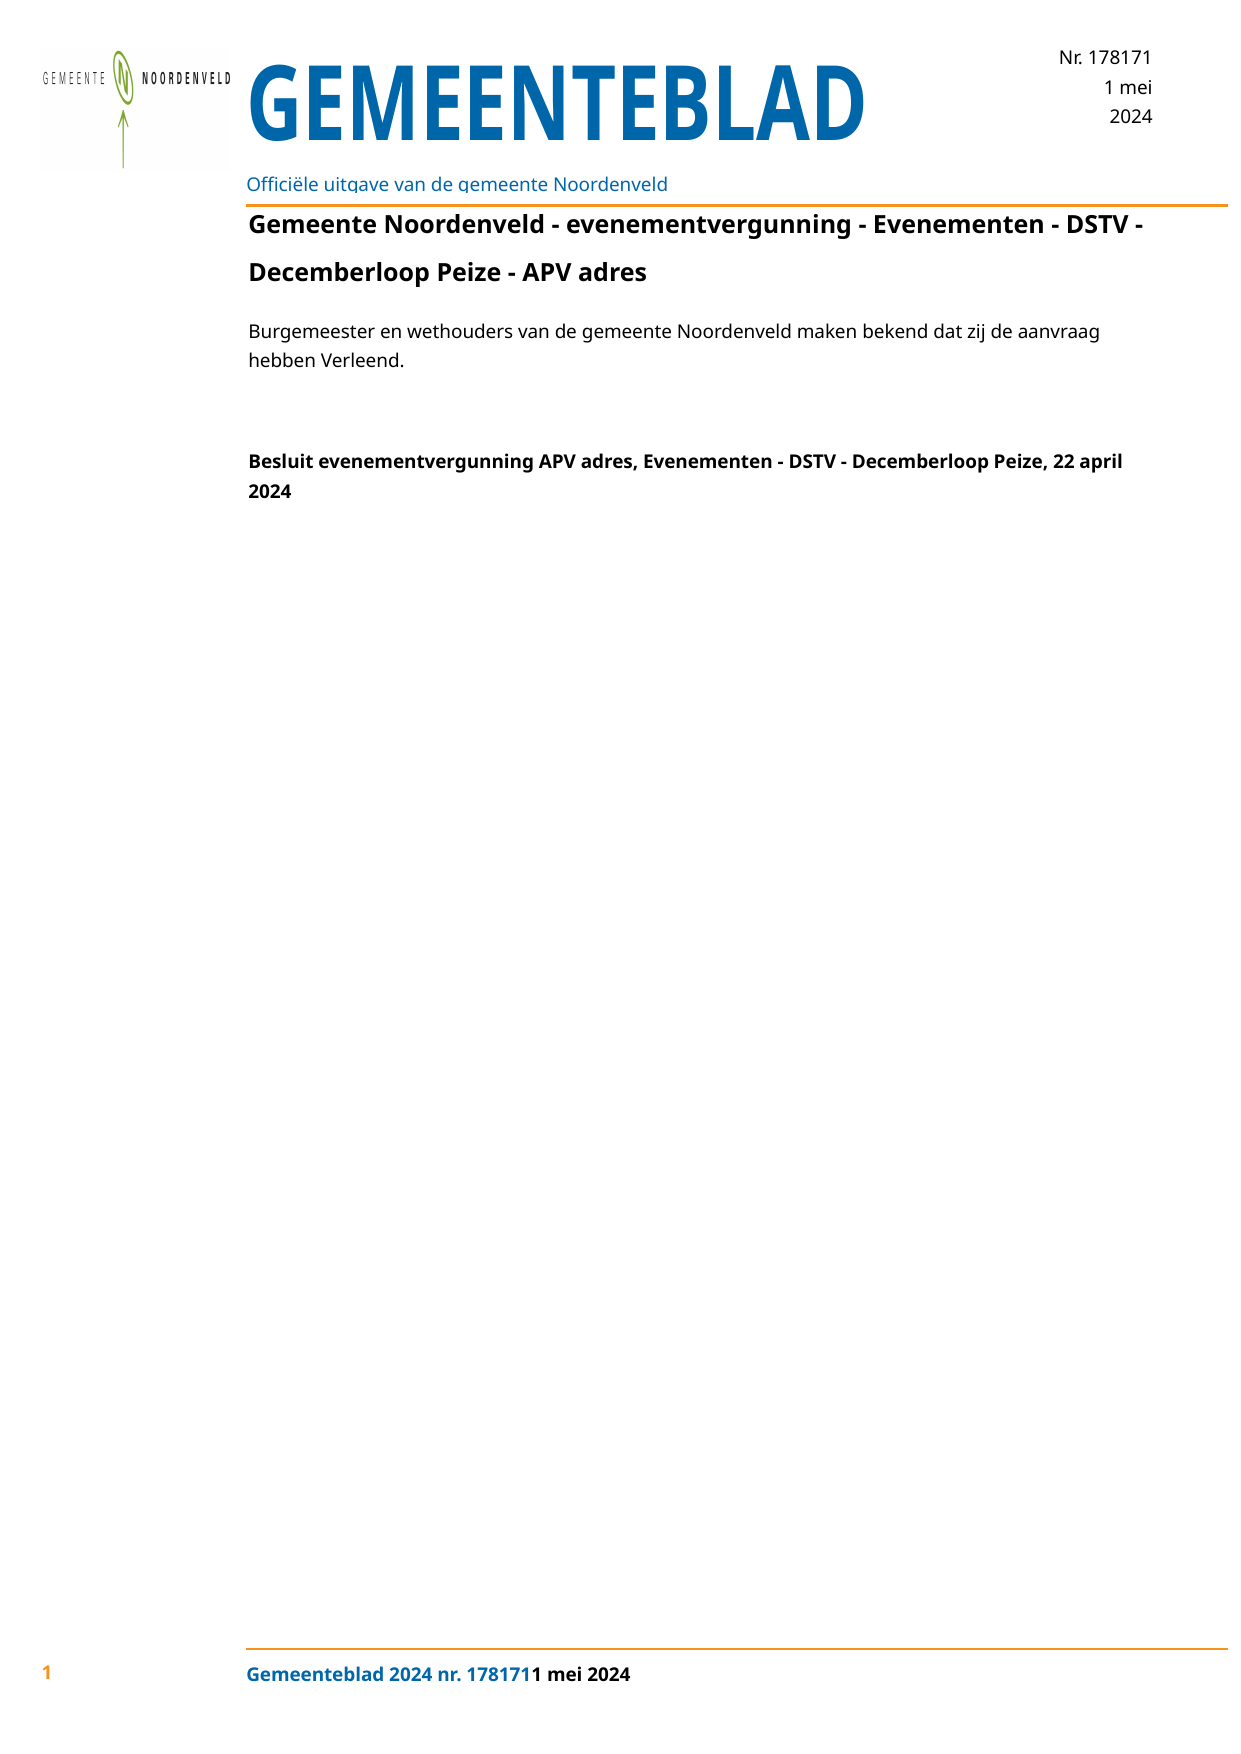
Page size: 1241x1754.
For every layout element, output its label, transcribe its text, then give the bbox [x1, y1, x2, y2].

picture [41, 47, 231, 172]
text Besluit evenementvergunning APV adres, Evenementen - DSTV - Decemberloop Peize, 22 april 2024 [248, 448, 1152, 504]
text Burgemeester en wethouders van de gemeente Noordenveld maken bekend dat zij de aanvraag hebben Verleend. [248, 318, 1152, 373]
text Gemeente Noordenveld - evenementvergunning - Evenementen - DSTV - Decemberloop Peize - APV adres [248, 207, 1152, 288]
